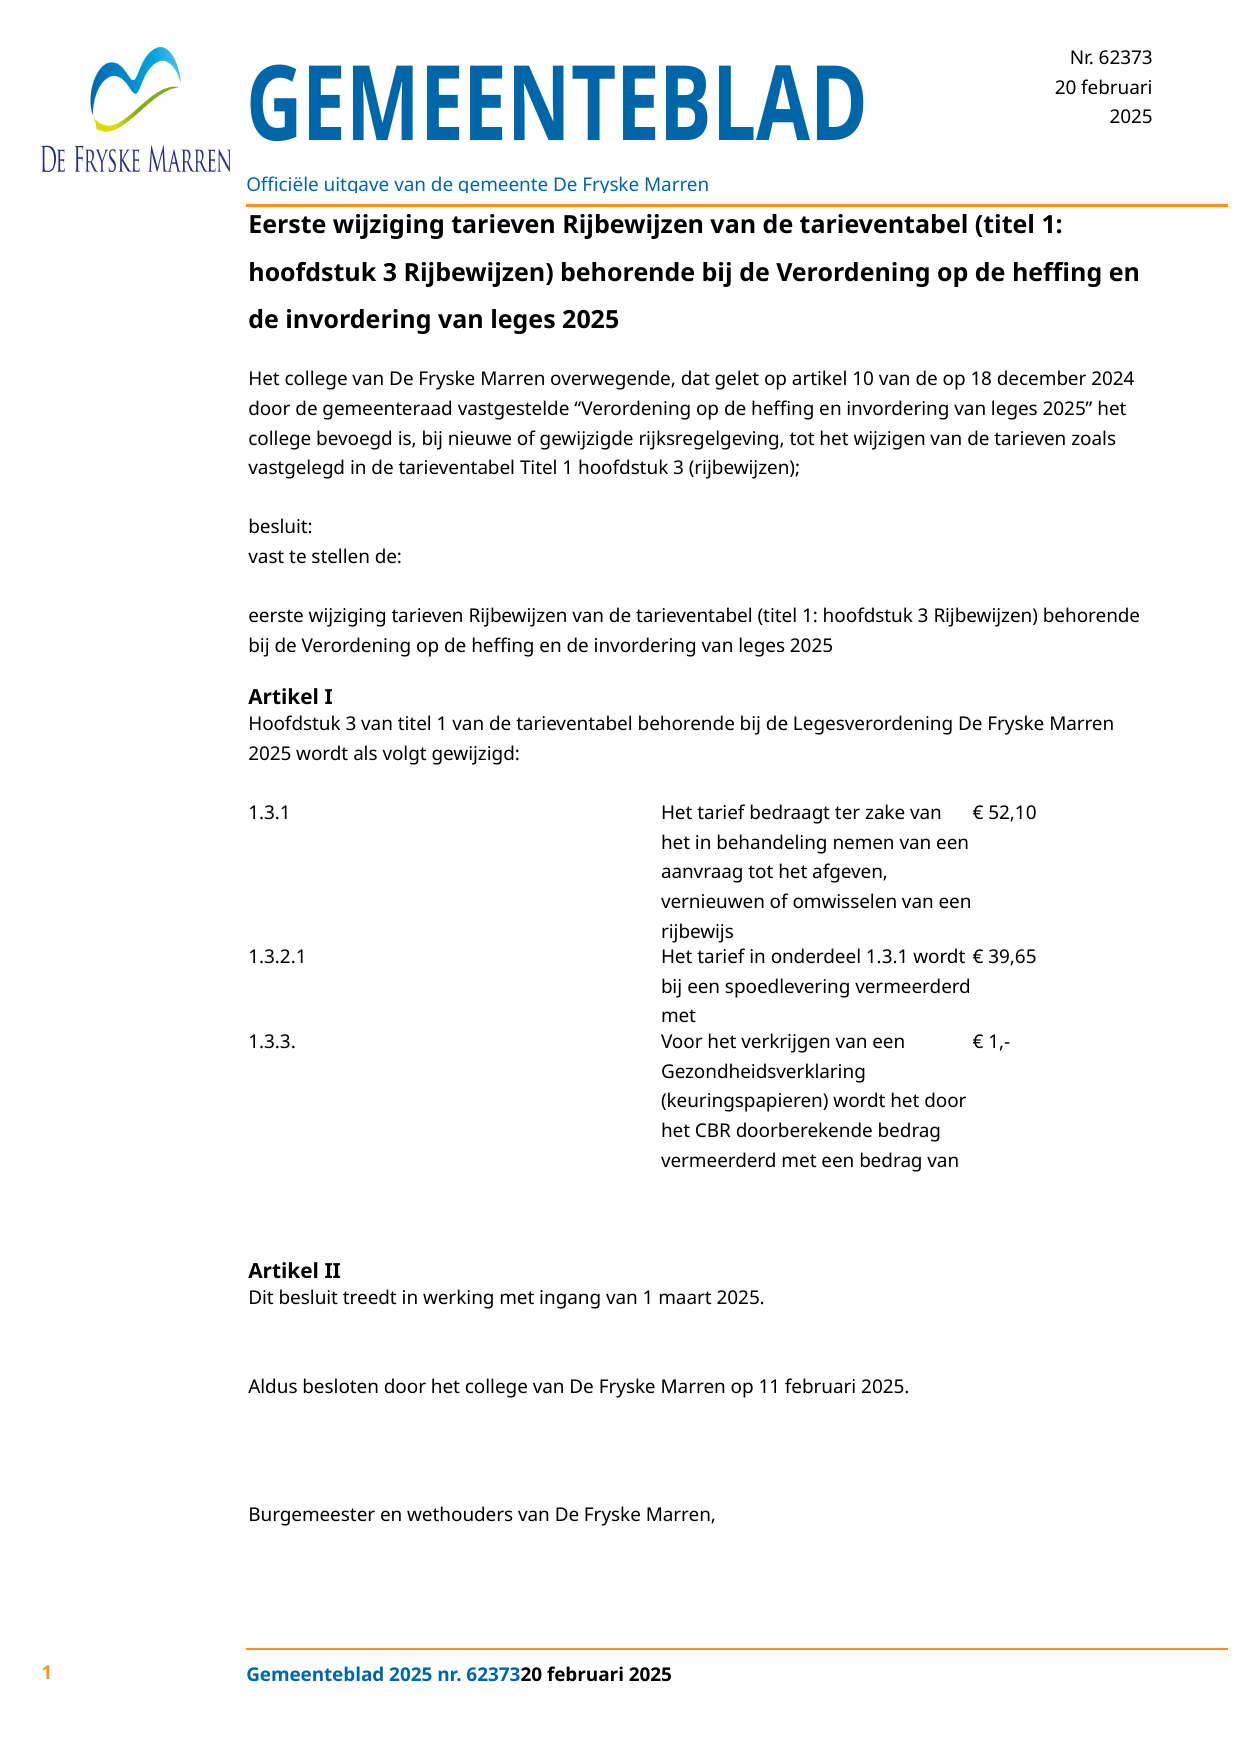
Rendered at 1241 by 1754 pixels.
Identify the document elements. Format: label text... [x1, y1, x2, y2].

text besluit: [248, 513, 1152, 539]
table_cell Voor het verkrijgen van een Gezondheidsverklaring (keuringspapieren) wordt het door het CBR doorberekende bedrag vermeerderd met een bedrag van [661, 1029, 972, 1202]
picture [41, 47, 231, 172]
text eerste wijziging tarieven Rijbewijzen van de tarieventabel (titel 1: hoofdstuk 3 Rijbewijzen) behorende bij de Verordening op de heffing en de invordering van leges 2025 [248, 602, 1152, 657]
table_header € 52,10 [973, 800, 1152, 943]
text Artikel II [248, 1256, 1152, 1284]
text Eerste wijziging tarieven Rijbewijzen van de tarieventabel (titel 1: hoofdstuk 3 Rijbewijzen) behorende bij de Verordening op de heffing en de invordering van leges 2025 [248, 207, 1152, 336]
table_header Het tarief bedraagt ter zake van het in behandeling nemen van een aanvraag tot het afgeven, vernieuwen of omwisselen van een rijbewijs [661, 800, 972, 943]
table_header [427, 800, 661, 943]
text Aldus besloten door het college van De Fryske Marren op 11 februari 2025. [248, 1373, 1152, 1399]
text Hoofdstuk 3 van titel 1 van de tarieventabel behorende bij de Legesverordening De Fryske Marren 2025 wordt als volgt gewijzigd: [248, 711, 1152, 766]
table_header 1.3.1 [248, 800, 427, 943]
text Het college van De Fryske Marren overwegende, dat gelet op artikel 10 van de op 18 december 2024 door de gemeenteraad vastgestelde “Verordening op de heffing en invordering van leges 2025” het college bevoegd is, bij nieuwe of gewijzigde rijksregelgeving, tot het wijzigen van de tarieven zoals vastgelegd in de tarieventabel Titel 1 hoofdstuk 3 (rijbewijzen); [248, 366, 1152, 480]
table_cell € 39,65 [973, 944, 1152, 1028]
table_cell [427, 944, 661, 1028]
text Dit besluit treedt in werking met ingang van 1 maart 2025. [248, 1284, 1152, 1310]
table_cell € 1,- [973, 1029, 1152, 1202]
text Burgemeester en wethouders van De Fryske Marren, [248, 1502, 1152, 1527]
table_cell Het tarief in onderdeel 1.3.1 wordt bij een spoedlevering vermeerderd met [661, 944, 972, 1028]
text vast te stellen de: [248, 543, 1152, 569]
table_cell 1.3.2.1 [248, 944, 427, 1028]
table_cell 1.3.3. [248, 1029, 427, 1202]
text Artikel I [248, 682, 1152, 711]
table_cell [427, 1029, 661, 1202]
